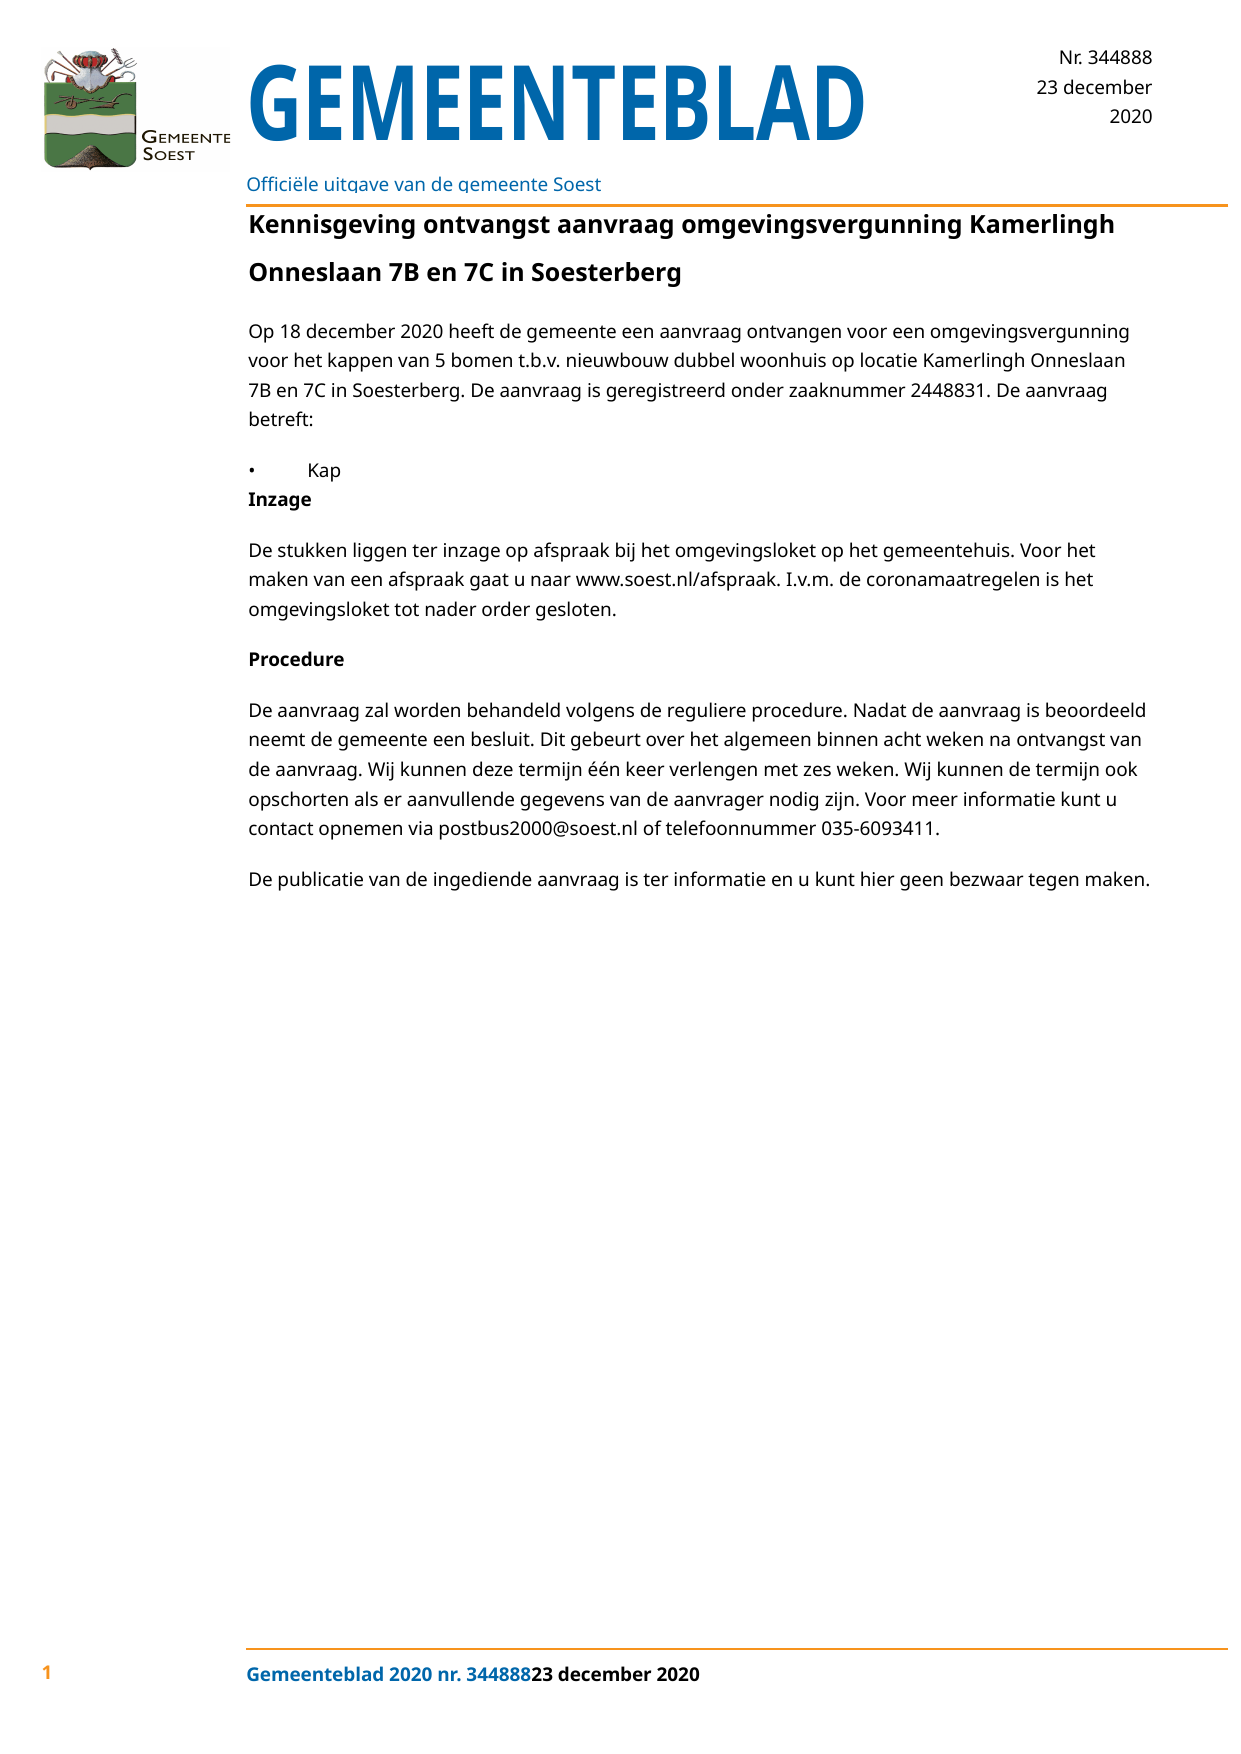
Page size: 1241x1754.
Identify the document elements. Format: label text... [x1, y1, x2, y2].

text De aanvraag zal worden behandeld volgens de reguliere procedure. Nadat de aanvraag is beoordeeld neemt de gemeente een besluit. Dit gebeurt over het algemeen binnen acht weken na ontvangst van de aanvraag. Wij kunnen deze termijn één keer verlengen met zes weken. Wij kunnen de termijn ook opschorten als er aanvullende gegevens van de aanvrager nodig zijn. Voor meer informatie kunt u contact opnemen via postbus2000@soest.nl of telefoonnummer 035-6093411. [248, 697, 1152, 841]
text Procedure [248, 647, 1152, 672]
list Kap [248, 457, 1152, 483]
text Inzage [248, 487, 1152, 512]
text De stukken liggen ter inzage op afspraak bij het omgevingsloket op het gemeentehuis. Voor het maken van een afspraak gaat u naar www.soest.nl/afspraak. I.v.m. de coronamaatregelen is het omgevingsloket tot nader order gesloten. [248, 537, 1152, 622]
text Op 18 december 2020 heeft de gemeente een aanvraag ontvangen voor een omgevingsvergunning voor het kappen van 5 bomen t.b.v. nieuwbouw dubbel woonhuis op locatie Kamerlingh Onneslaan 7B en 7C in Soesterberg. De aanvraag is geregistreerd onder zaaknummer 2448831. De aanvraag betreft: [248, 318, 1152, 432]
picture [41, 47, 231, 172]
text Kennisgeving ontvangst aanvraag omgevingsvergunning Kamerlingh Onneslaan 7B en 7C in Soesterberg [248, 207, 1152, 288]
text De publicatie van de ingediende aanvraag is ter informatie en u kunt hier geen bezwaar tegen maken. [248, 866, 1152, 892]
